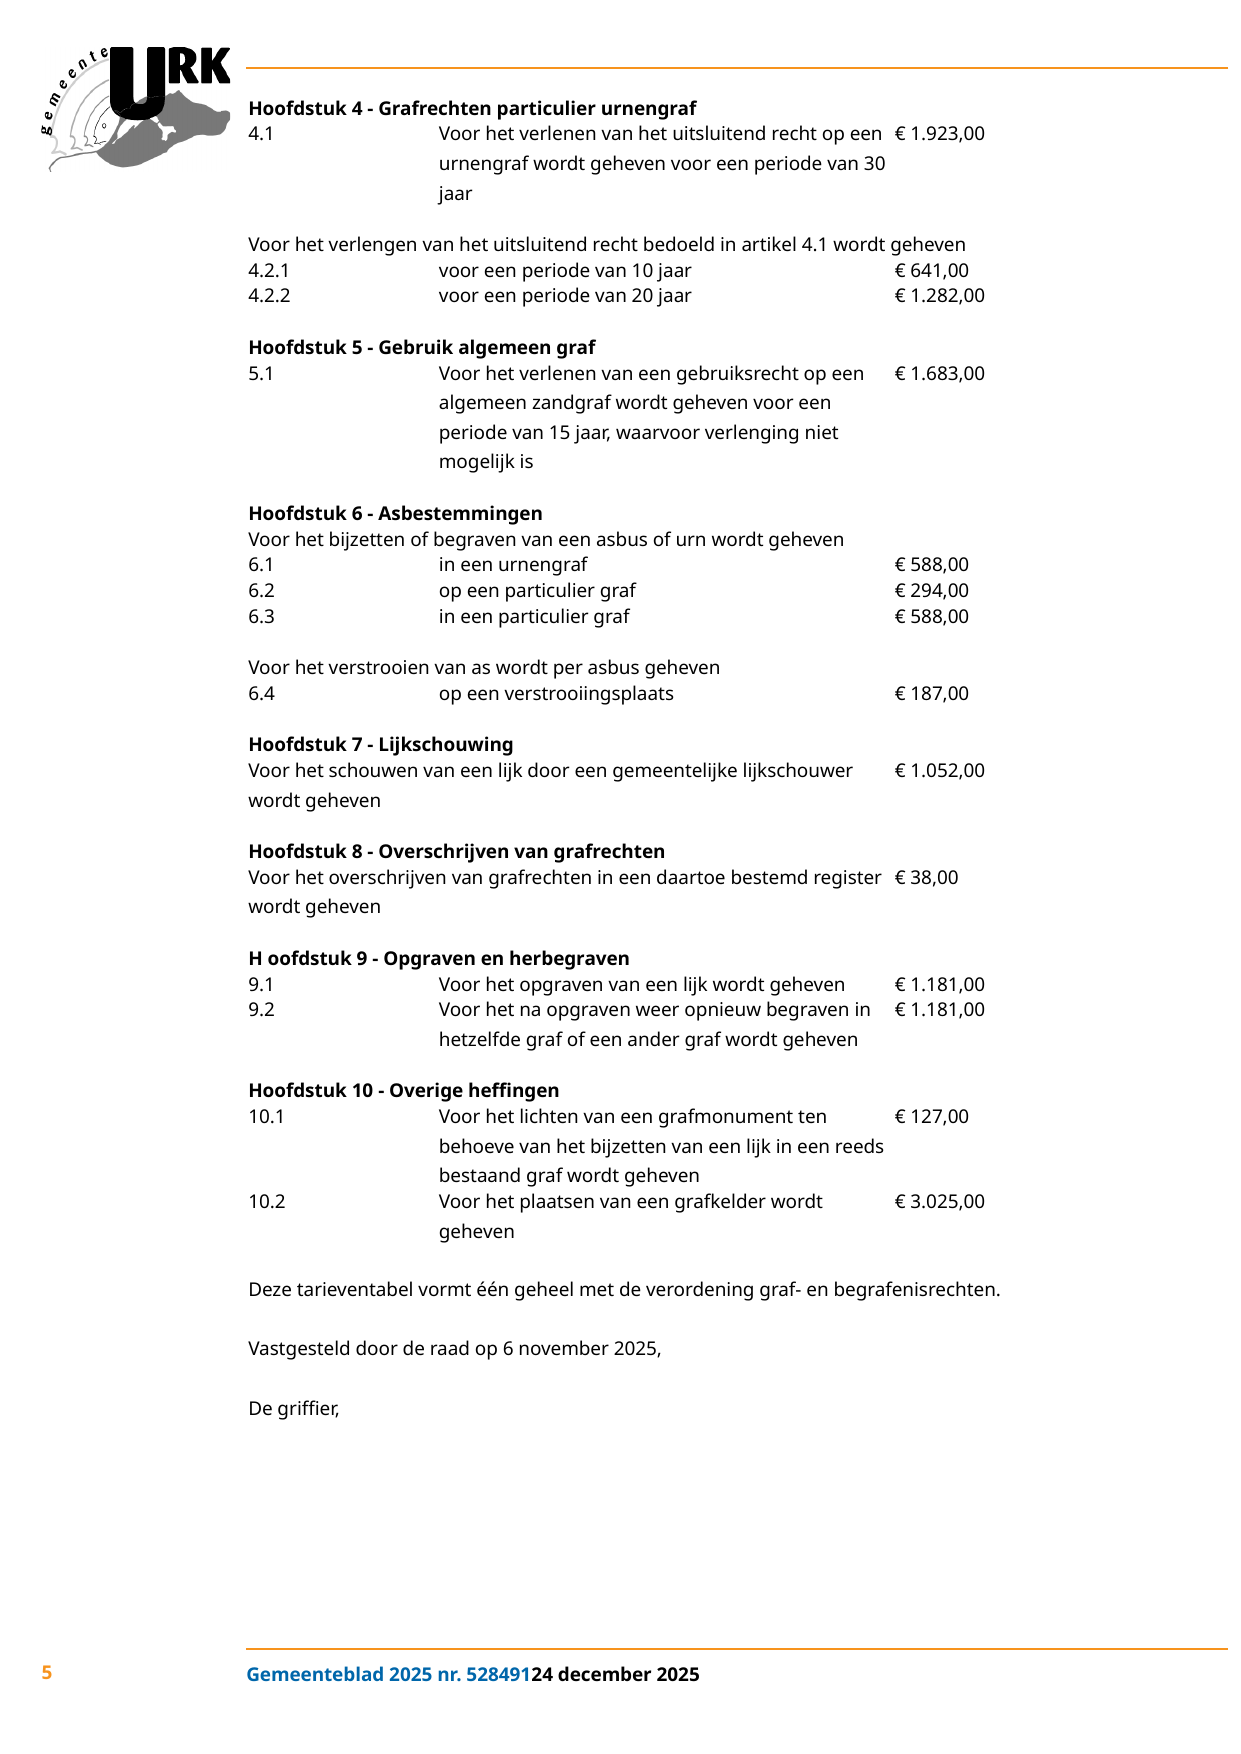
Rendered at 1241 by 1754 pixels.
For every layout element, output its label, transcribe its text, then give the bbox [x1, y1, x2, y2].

table_cell Hoofdstuk 5 - Gebruik algemeen graf [248, 334, 1152, 360]
table_cell € 1.052,00 [895, 757, 1152, 813]
table_cell [439, 205, 894, 231]
table_cell 5.1 [248, 360, 439, 474]
table_cell [248, 706, 439, 732]
table_cell € 1.683,00 [895, 360, 1152, 474]
table_cell 6.2 [248, 577, 439, 603]
table_cell 4.1 [248, 121, 439, 205]
table_cell Voor het bijzetten of begraven van een asbus of urn wordt geheven [248, 526, 1152, 551]
table_cell in een urnengraf [439, 551, 894, 577]
table_cell Voor het opgraven van een lijk wordt geheven [439, 971, 894, 997]
table_cell € 1.181,00 [895, 997, 1152, 1052]
table_cell [248, 629, 439, 654]
table_cell [439, 813, 894, 838]
table_cell in een particulier graf [439, 603, 894, 629]
table_cell 6.1 [248, 551, 439, 577]
table_cell 10.2 [248, 1188, 439, 1243]
table_cell 10.1 [248, 1103, 439, 1188]
table_cell Hoofdstuk 4 - Grafrechten particulier urnengraf [248, 95, 1152, 121]
table_cell Voor het verstrooien van as wordt per asbus geheven [248, 654, 1152, 680]
table_cell [248, 919, 439, 945]
table_cell [895, 1052, 1152, 1078]
text Vastgesteld door de raad op 6 november 2025, [248, 1336, 1152, 1361]
table_cell [439, 1052, 894, 1078]
table_cell € 1.181,00 [895, 971, 1152, 997]
table_cell Voor het lichten van een grafmonument ten behoeve van het bijzetten van een lijk in een reeds bestaand graf wordt geheven [439, 1103, 894, 1188]
table_cell [248, 308, 439, 334]
table_cell 4.2.1 [248, 257, 439, 283]
table_cell H oofdstuk 9 - Opgraven en herbegraven [248, 945, 1152, 971]
table_cell [895, 308, 1152, 334]
table_cell Voor het overschrijven van grafrechten in een daartoe bestemd register wordt geheven [248, 864, 894, 919]
table_cell Voor het schouwen van een lijk door een gemeentelijke lijkschouwer wordt geheven [248, 757, 894, 813]
table_cell 9.2 [248, 997, 439, 1052]
table_cell op een particulier graf [439, 577, 894, 603]
table_cell [439, 919, 894, 945]
table_cell [248, 1052, 439, 1078]
table_cell [439, 629, 894, 654]
table_cell [439, 308, 894, 334]
table_cell [895, 205, 1152, 231]
table_cell Hoofdstuk 6 - Asbestemmingen [248, 500, 1152, 526]
table_cell op een verstrooiingsplaats [439, 680, 894, 706]
table_cell Voor het na opgraven weer opnieuw begraven in hetzelfde graf of een ander graf wordt geheven [439, 997, 894, 1052]
table_cell [439, 474, 894, 500]
table_cell Hoofdstuk 7 - Lijkschouwing [248, 732, 1152, 757]
table_cell [895, 629, 1152, 654]
table_cell 4.2.2 [248, 283, 439, 308]
table_cell € 641,00 [895, 257, 1152, 283]
table_cell [895, 919, 1152, 945]
table_cell [439, 706, 894, 732]
table_cell Voor het verlenen van een gebruiksrecht op een algemeen zandgraf wordt geheven voor een periode van 15 jaar, waarvoor verlenging niet mogelijk is [439, 360, 894, 474]
table_cell € 3.025,00 [895, 1188, 1152, 1243]
table_cell [248, 474, 439, 500]
table_cell [895, 813, 1152, 838]
table_cell Voor het plaatsen van een grafkelder wordt geheven [439, 1188, 894, 1243]
table_cell € 127,00 [895, 1103, 1152, 1188]
table_cell 9.1 [248, 971, 439, 997]
table_cell € 588,00 [895, 603, 1152, 629]
table_cell 6.3 [248, 603, 439, 629]
table_cell € 38,00 [895, 864, 1152, 919]
table_cell [895, 706, 1152, 732]
table_cell Hoofdstuk 10 - Overige heffingen [248, 1078, 1152, 1103]
table_cell voor een periode van 10 jaar [439, 257, 894, 283]
table_cell [895, 474, 1152, 500]
table_cell 6.4 [248, 680, 439, 706]
table_cell € 187,00 [895, 680, 1152, 706]
table_cell [248, 813, 439, 838]
table_cell Voor het verlenen van het uitsluitend recht op een urnengraf wordt geheven voor een periode van 30 jaar [439, 121, 894, 205]
table_cell Voor het verlengen van het uitsluitend recht bedoeld in artikel 4.1 wordt geheven [248, 231, 1152, 257]
table_cell [248, 205, 439, 231]
text Deze tarieventabel vormt één geheel met de verordening graf- en begrafenisrechten. [248, 1276, 1152, 1302]
table_cell voor een periode van 20 jaar [439, 283, 894, 308]
table_cell Hoofdstuk 8 - Overschrijven van grafrechten [248, 838, 1152, 864]
picture [41, 47, 231, 172]
table_cell € 588,00 [895, 551, 1152, 577]
text De griffier, [248, 1395, 1152, 1420]
table_cell € 1.282,00 [895, 283, 1152, 308]
table_cell € 294,00 [895, 577, 1152, 603]
table_cell € 1.923,00 [895, 121, 1152, 205]
